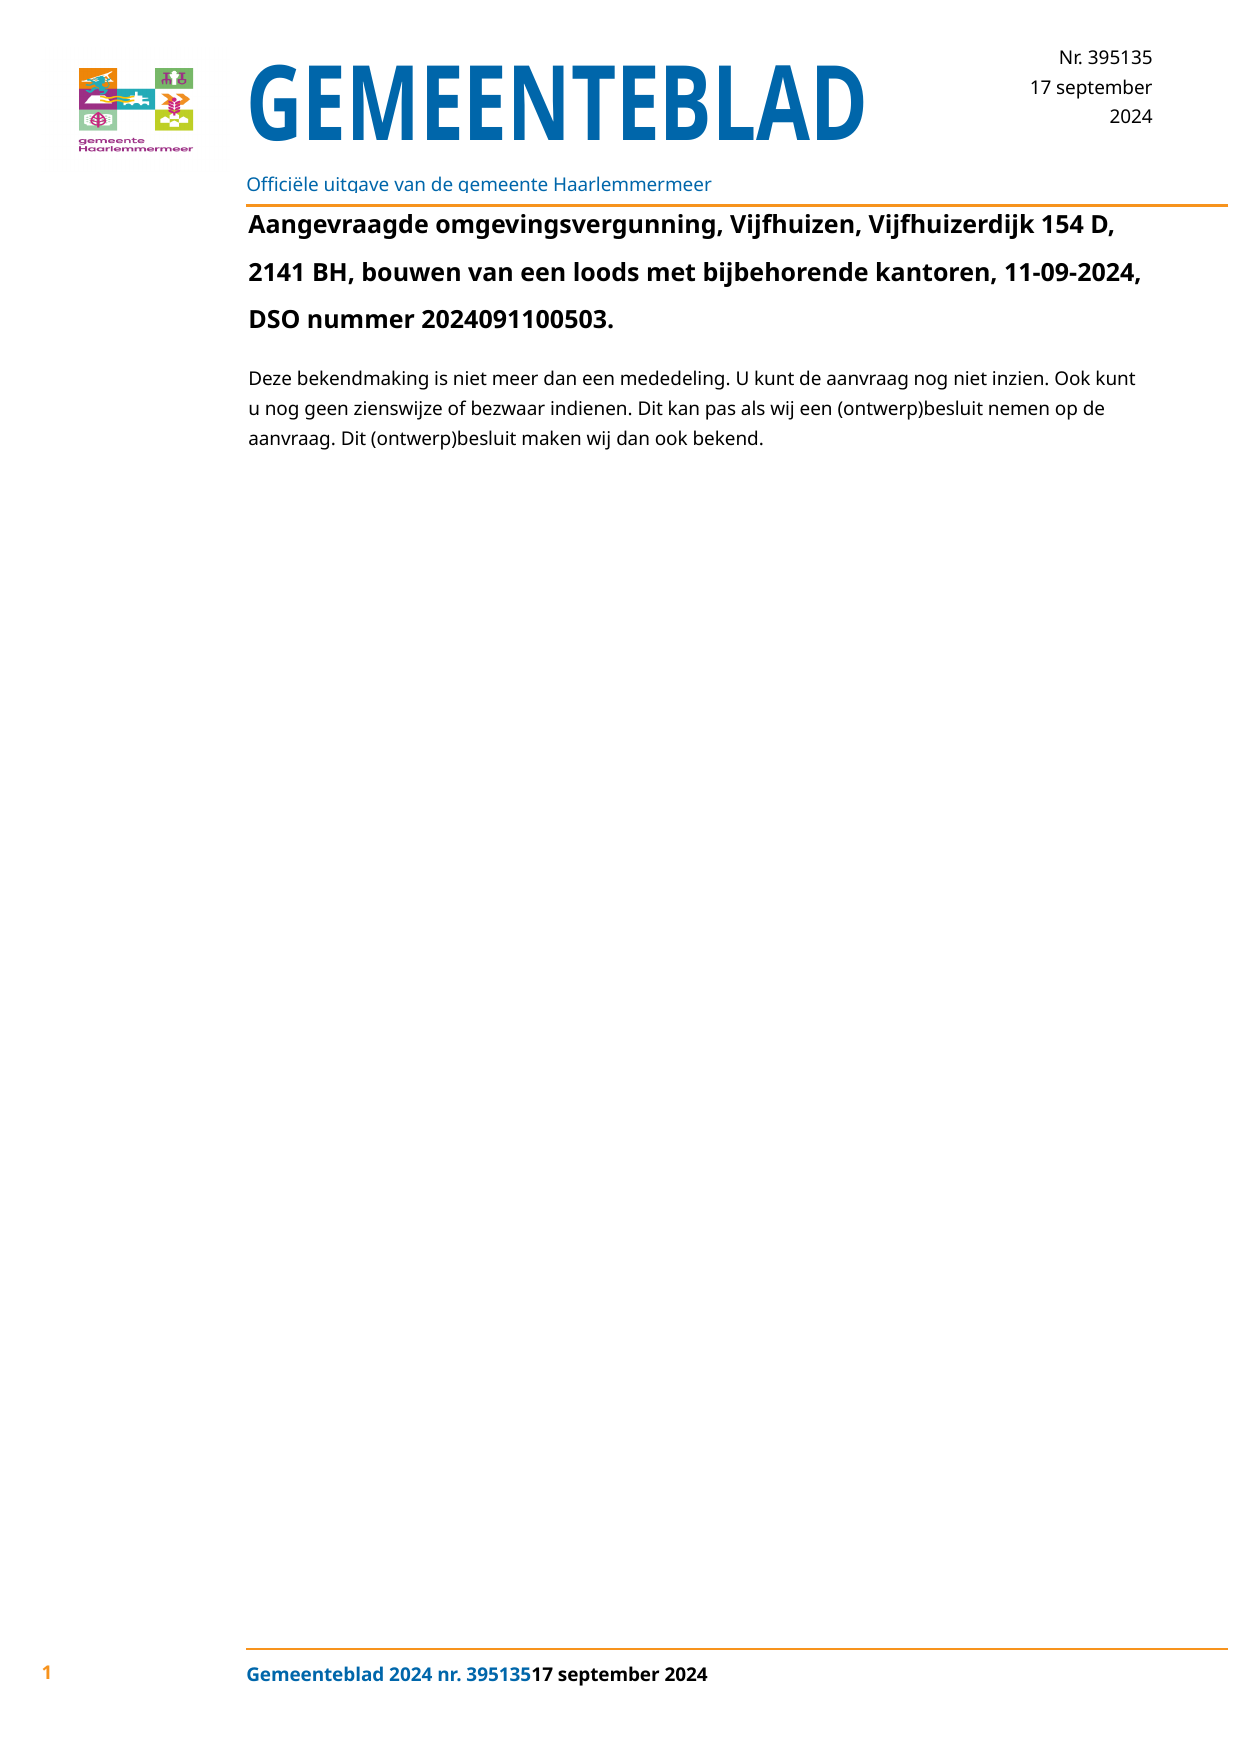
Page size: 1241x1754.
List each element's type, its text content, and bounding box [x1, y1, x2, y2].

picture [41, 47, 231, 172]
text Deze bekendmaking is niet meer dan een mededeling. U kunt de aanvraag nog niet inzien. Ook kunt u nog geen zienswijze of bezwaar indienen. Dit kan pas als wij een (ontwerp)besluit nemen op de aanvraag. Dit (ontwerp)besluit maken wij dan ook bekend. [248, 366, 1152, 450]
text Aangevraagde omgevingsvergunning, Vijfhuizen, Vijfhuizerdijk 154 D, 2141 BH, bouwen van een loods met bijbehorende kantoren, 11-09-2024, DSO nummer 2024091100503. [248, 207, 1152, 336]
